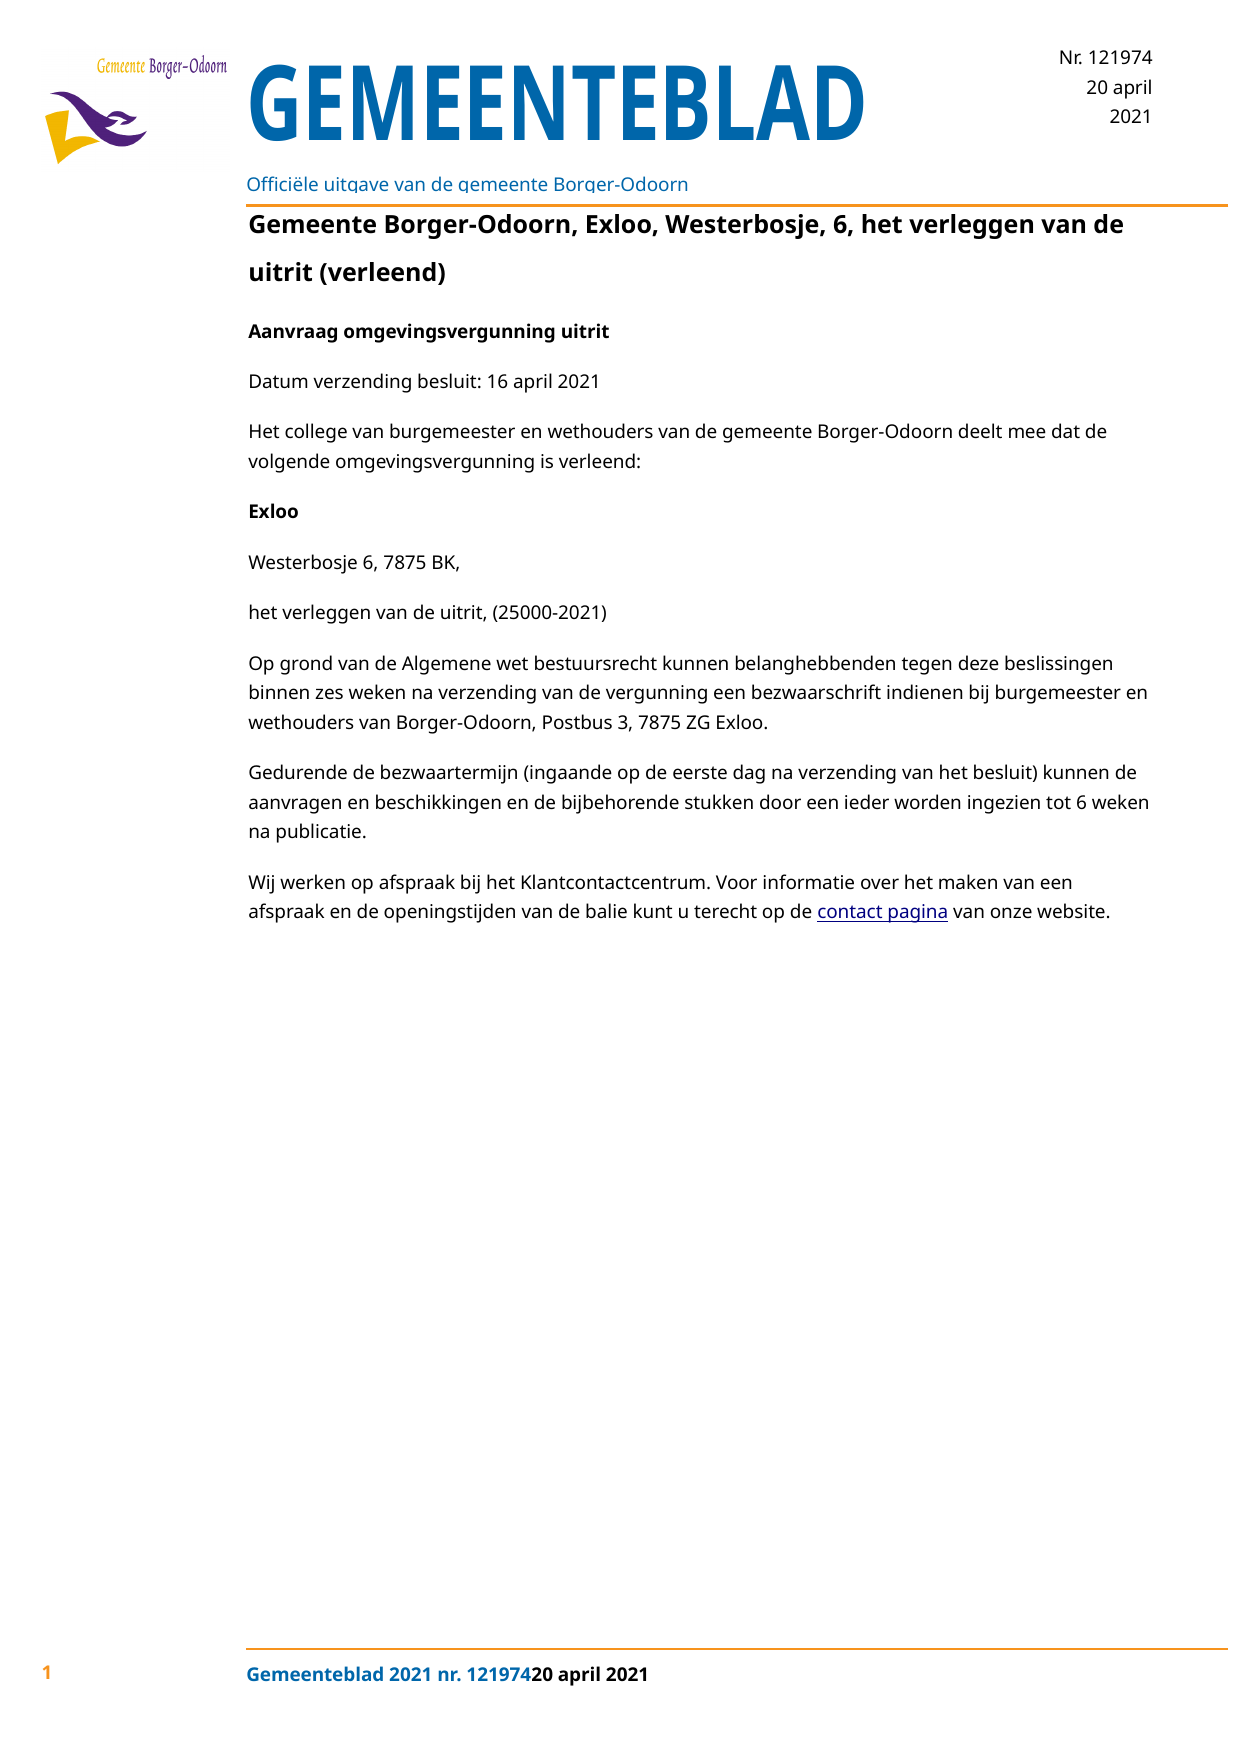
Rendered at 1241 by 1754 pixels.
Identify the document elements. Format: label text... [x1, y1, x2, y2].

text Datum verzending besluit: 16 april 2021 [248, 368, 1152, 394]
text Op grond van de Algemene wet bestuursrecht kunnen belanghebbenden tegen deze beslissingen binnen zes weken na verzending van de vergunning een bezwaarschrift indienen bij burgemeester en wethouders van Borger-Odoorn, Postbus 3, 7875 ZG Exloo. [248, 650, 1152, 735]
text Het college van burgemeester en wethouders van de gemeente Borger-Odoorn deelt mee dat de volgende omgevingsvergunning is verleend: [248, 419, 1152, 474]
text Exloo [248, 499, 1152, 524]
text Gemeente Borger-Odoorn, Exloo, Westerbosje, 6, het verleggen van de uitrit (verleend) [248, 207, 1152, 288]
picture [41, 47, 231, 172]
text Aanvraag omgevingsvergunning uitrit [248, 318, 1152, 344]
text Westerbosje 6, 7875 BK, [248, 549, 1152, 575]
text het verleggen van de uitrit, (25000-2021) [248, 599, 1152, 625]
text Wij werken op afspraak bij het Klantcontactcentrum. Voor informatie over het maken van een afspraak en de openingstijden van de balie kunt u terecht op de contact pagina van onze website. [248, 869, 1152, 924]
text Gedurende de bezwaartermijn (ingaande op de eerste dag na verzending van het besluit) kunnen de aanvragen en beschikkingen en de bijbehorende stukken door een ieder worden ingezien tot 6 weken na publicatie. [248, 759, 1152, 844]
